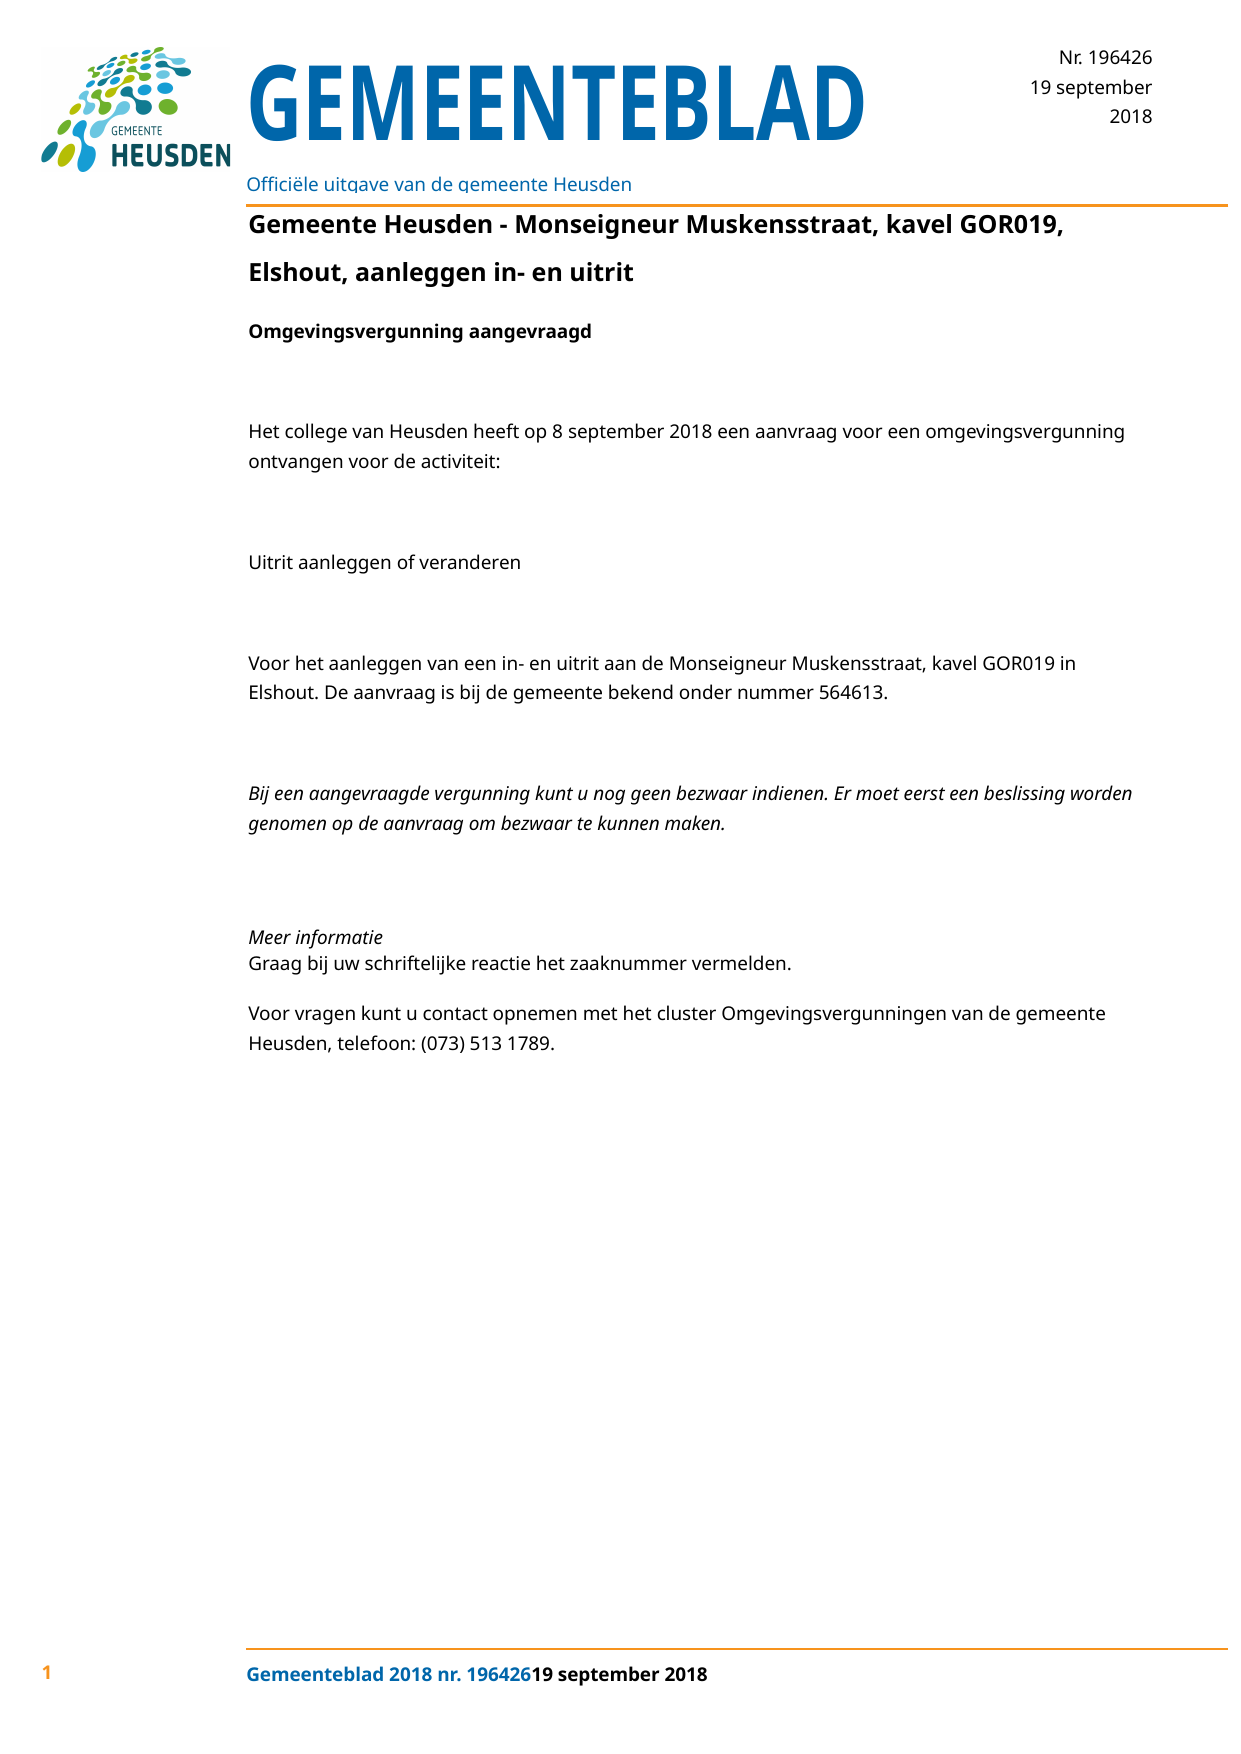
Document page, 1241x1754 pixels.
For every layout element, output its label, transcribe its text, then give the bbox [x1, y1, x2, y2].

text Uitrit aanleggen of veranderen [248, 549, 1152, 575]
text Voor het aanleggen van een in- en uitrit aan de Monseigneur Muskensstraat, kavel GOR019 in Elshout. De aanvraag is bij de gemeente bekend onder nummer 564613. [248, 650, 1152, 705]
text Voor vragen kunt u contact opnemen met het cluster Omgevingsvergunningen van de gemeente Heusden, telefoon: (073) 513 1789. [248, 1001, 1152, 1056]
text Gemeente Heusden - Monseigneur Muskensstraat, kavel GOR019, Elshout, aanleggen in- en uitrit [248, 207, 1152, 288]
text Bij een aangevraagde vergunning kunt u nog geen bezwaar indienen. Er moet eerst een beslissing worden genomen op de aanvraag om bezwaar te kunnen maken. [248, 780, 1152, 836]
text Graag bij uw schriftelijke reactie het zaaknummer vermelden. [248, 950, 1152, 976]
text Meer informatie [248, 924, 1152, 950]
text Omgevingsvergunning aangevraagd [248, 318, 1152, 344]
text Het college van Heusden heeft op 8 september 2018 een aanvraag voor een omgevingsvergunning ontvangen voor de activiteit: [248, 419, 1152, 474]
picture [41, 47, 231, 172]
